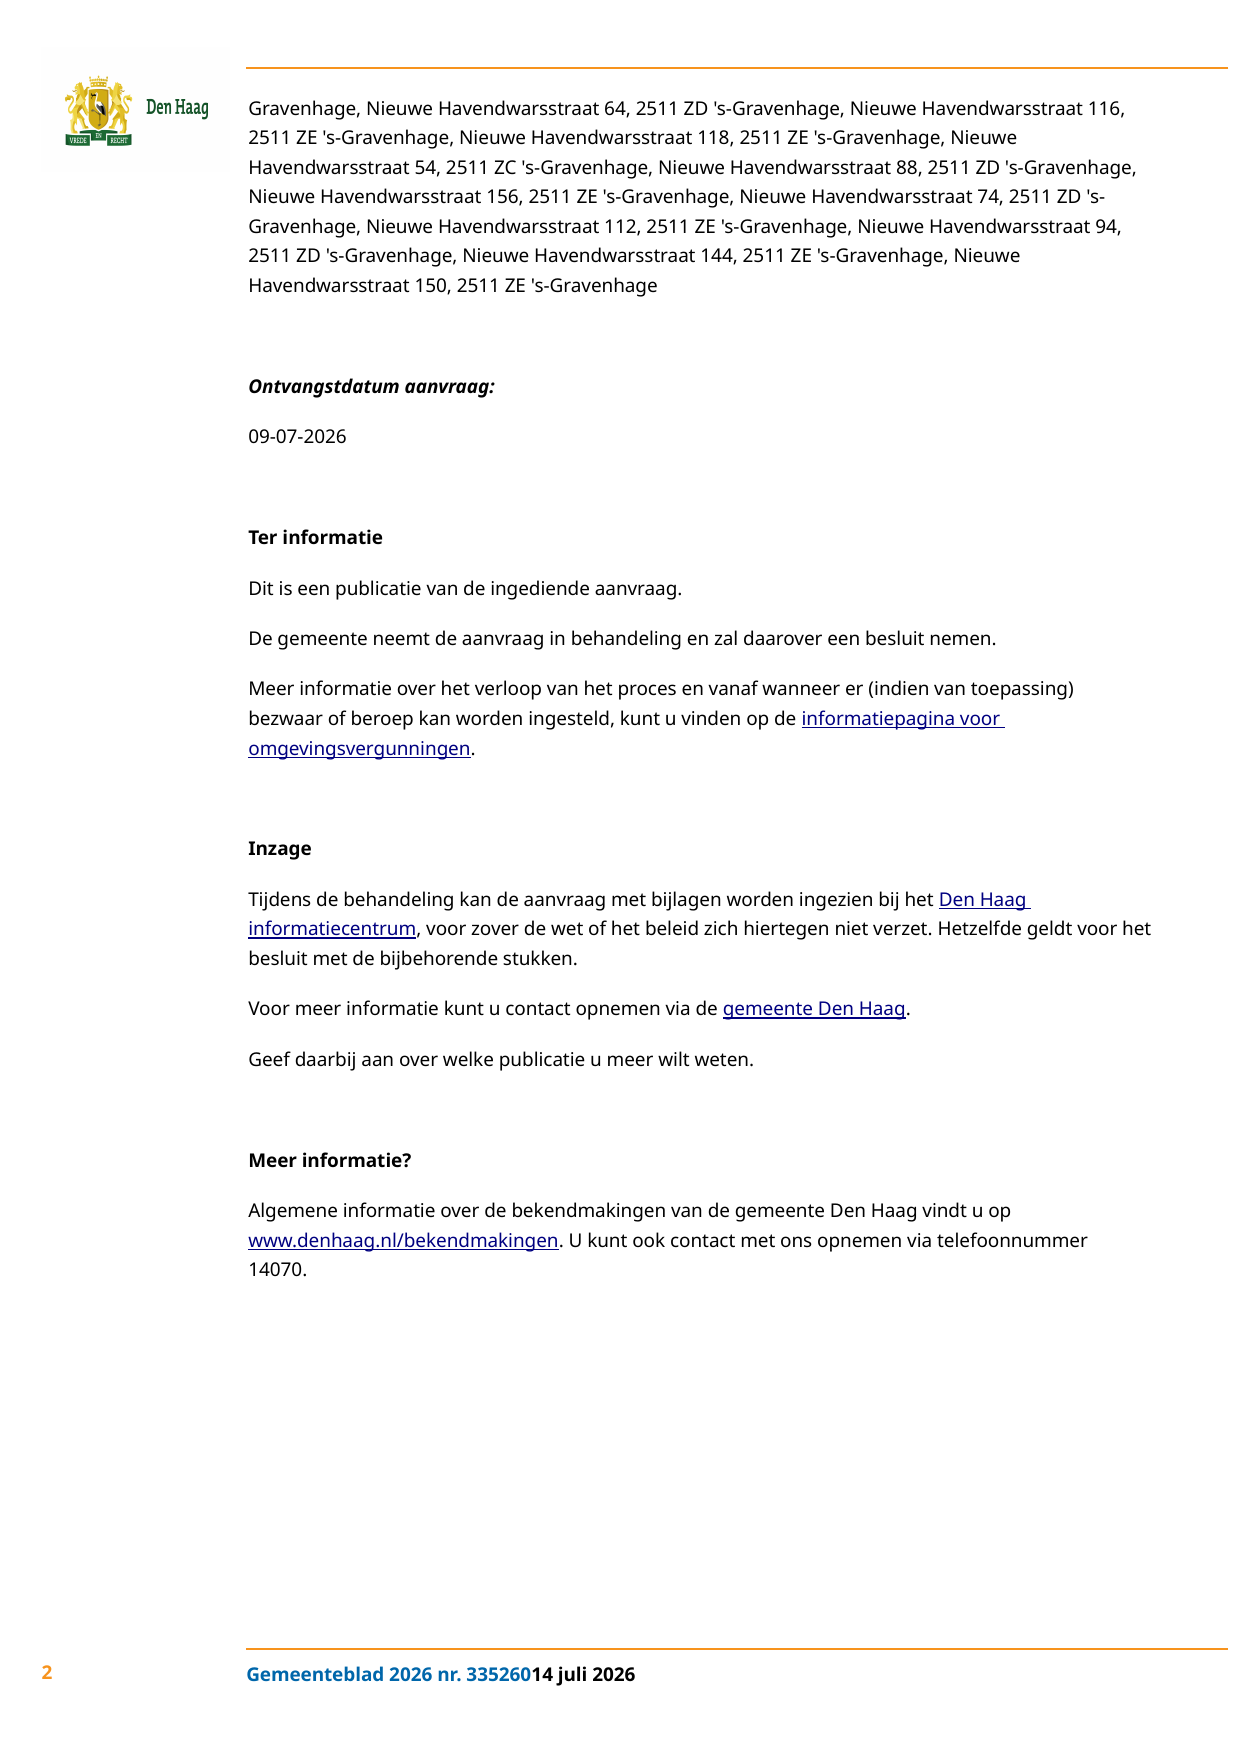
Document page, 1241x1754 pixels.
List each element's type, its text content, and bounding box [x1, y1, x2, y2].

text Gravenhage, Nieuwe Havendwarsstraat 64, 2511 ZD 's-Gravenhage, Nieuwe Havendwarsstraat 116, 2511 ZE 's-Gravenhage, Nieuwe Havendwarsstraat 118, 2511 ZE 's-Gravenhage, Nieuwe Havendwarsstraat 54, 2511 ZC 's-Gravenhage, Nieuwe Havendwarsstraat 88, 2511 ZD 's-Gravenhage, Nieuwe Havendwarsstraat 156, 2511 ZE 's-Gravenhage, Nieuwe Havendwarsstraat 74, 2511 ZD 's-Gravenhage, Nieuwe Havendwarsstraat 112, 2511 ZE 's-Gravenhage, Nieuwe Havendwarsstraat 94, 2511 ZD 's-Gravenhage, Nieuwe Havendwarsstraat 144, 2511 ZE 's-Gravenhage, Nieuwe Havendwarsstraat 150, 2511 ZE 's-Gravenhage [248, 95, 1152, 298]
text Tijdens de behandeling kan de aanvraag met bijlagen worden ingezien bij het Den Haag informatiecentrum, voor zover de wet of het beleid zich hiertegen niet verzet. Hetzelfde geldt voor het besluit met de bijbehorende stukken. [248, 886, 1152, 971]
text Dit is een publicatie van de ingediende aanvraag. [248, 575, 1152, 601]
picture [41, 47, 231, 172]
text Geef daarbij aan over welke publicatie u meer wilt weten. [248, 1046, 1152, 1072]
text Ontvangstdatum aanvraag: [248, 373, 1152, 399]
text Meer informatie over het verloop van het proces en vanaf wanneer er (indien van toepassing) bezwaar of beroep kan worden ingesteld, kunt u vinden op de informatiepagina voor omgevingsvergunningen. [248, 676, 1152, 761]
text 09-07-2026 [248, 423, 1152, 449]
text De gemeente neemt de aanvraag in behandeling en zal daarover een besluit nemen. [248, 625, 1152, 651]
text Algemene informatie over de bekendmakingen van de gemeente Den Haag vindt u op www.denhaag.nl/bekendmakingen. U kunt ook contact met ons opnemen via telefoonnummer 14070. [248, 1197, 1152, 1282]
text Meer informatie? [248, 1147, 1152, 1173]
text Inzage [248, 836, 1152, 861]
text Ter informatie [248, 524, 1152, 550]
text Voor meer informatie kunt u contact opnemen via de gemeente Den Haag. [248, 996, 1152, 1021]
